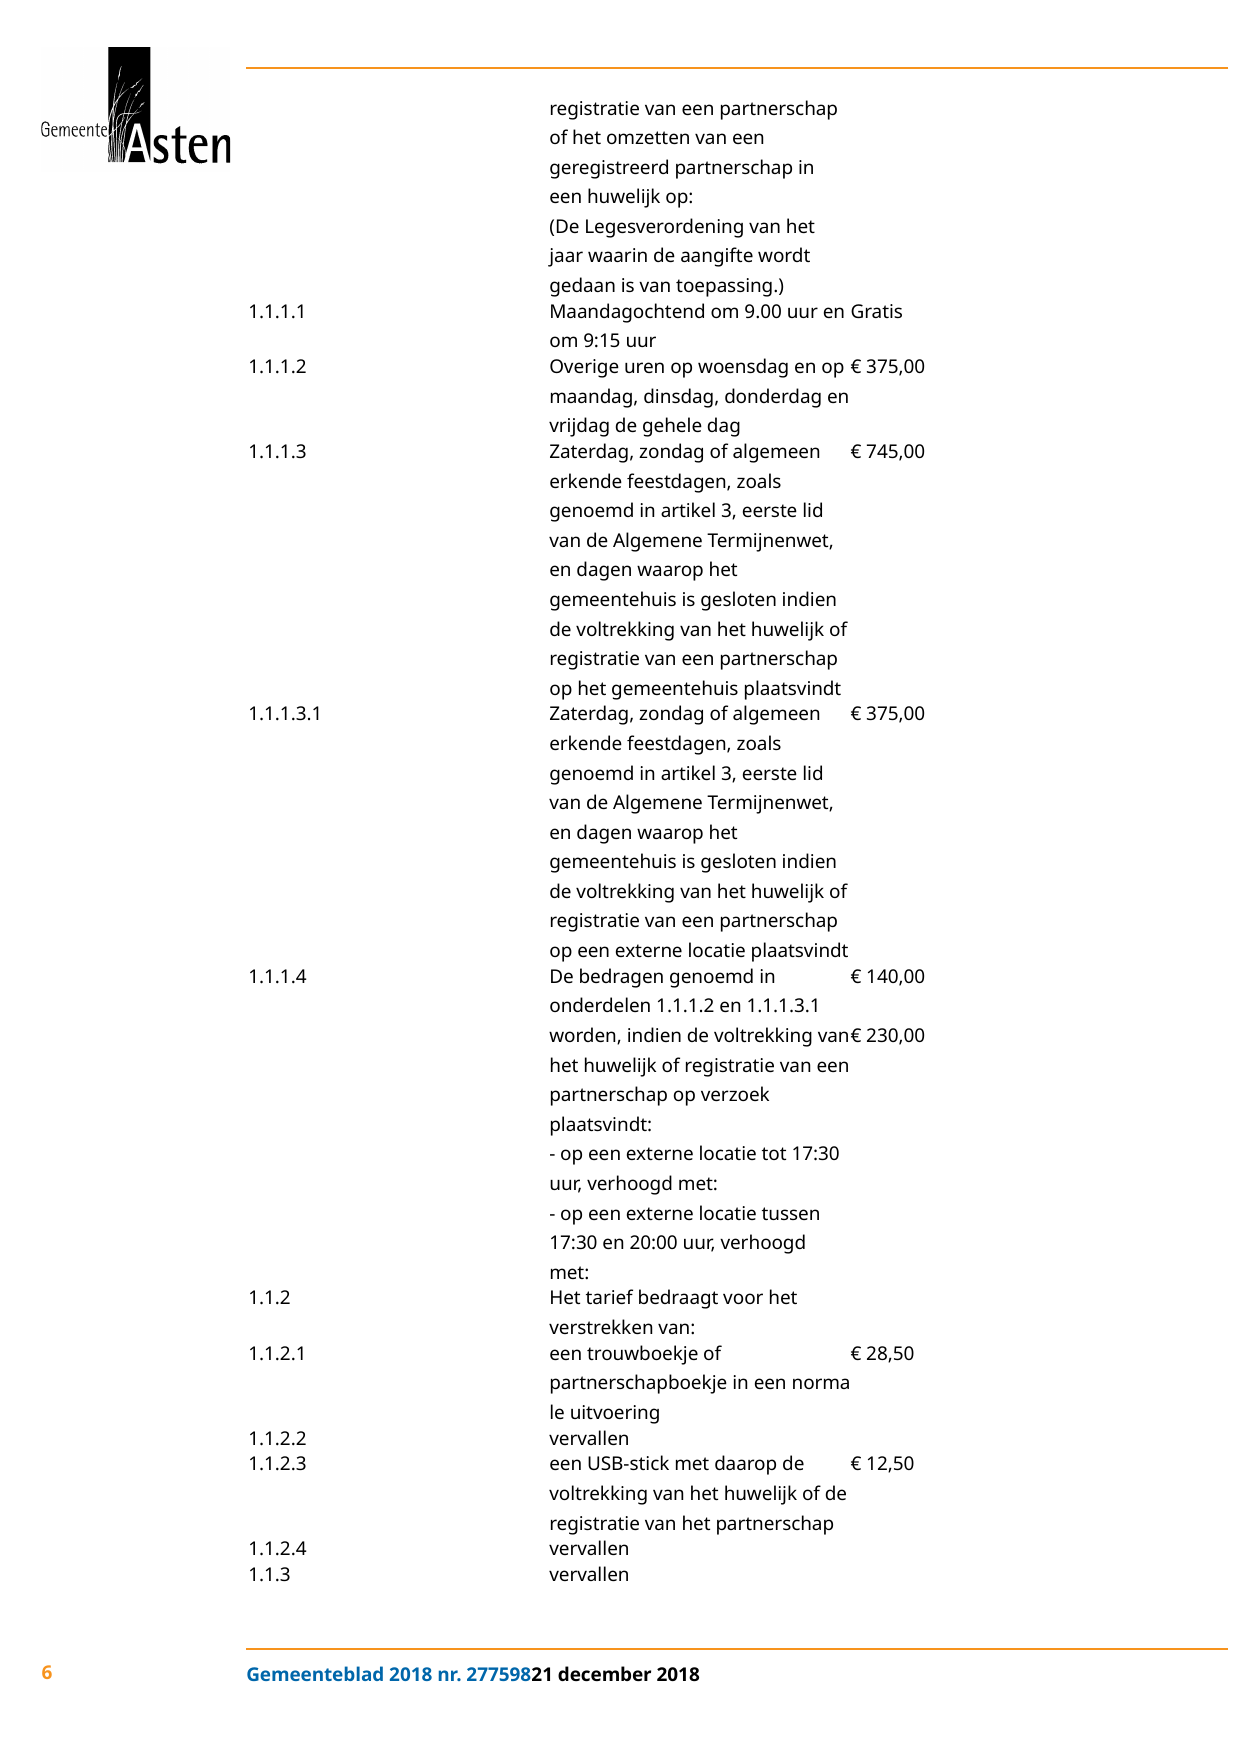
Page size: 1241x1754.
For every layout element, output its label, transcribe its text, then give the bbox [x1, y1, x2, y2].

table_cell 1.1.1.1 [248, 298, 549, 353]
table_cell 1.1.2.4 [248, 1535, 549, 1561]
table_cell € 140,00 € 230,00 [850, 963, 1152, 1284]
table_cell Zaterdag, zondag of algemeen erkende feestdagen, zoals genoemd in artikel 3, eerste lid van de Algemene Termijnenwet, en dagen waarop het gemeentehuis is gesloten indien de voltrekking van het huwelijk of registratie van een partnerschap op een externe locatie plaatsvindt [549, 701, 850, 963]
table_cell Overige uren op woensdag en op maandag, dinsdag, donderdag en vrijdag de gehele dag [549, 353, 850, 438]
table_cell De bedragen genoemd in onderdelen 1.1.1.2 en 1.1.1.3.1 worden, indien de voltrekking van het huwelijk of registratie van een partnerschap op verzoek plaatsvindt: - op een externe locatie tot 17:30 uur, verhoogd met: - op een externe locatie tussen 17:30 en 20:00 uur, verhoogd met: [549, 963, 850, 1284]
table_cell [850, 1561, 1152, 1587]
table_cell [850, 1535, 1152, 1561]
table_cell [850, 1425, 1152, 1451]
table_header registratie van een partnerschap of het omzetten van een geregistreerd partnerschap in een huwelijk op: (De Legesverordening van het jaar waarin de aangifte wordt gedaan is van toepassing.) [549, 95, 850, 298]
table_cell € 28,50 [850, 1340, 1152, 1425]
table_cell Het tarief bedraagt voor het verstrekken van: [549, 1285, 850, 1340]
picture [41, 47, 231, 172]
table_cell [850, 1285, 1152, 1340]
table_cell vervallen [549, 1425, 850, 1451]
table_cell € 12,50 [850, 1451, 1152, 1535]
table_cell € 375,00 [850, 353, 1152, 438]
table_cell 1.1.2.2 [248, 1425, 549, 1451]
table_header [248, 95, 549, 298]
table_cell Maandagochtend om 9.00 uur en om 9:15 uur [549, 298, 850, 353]
table_cell 1.1.1.4 [248, 963, 549, 1284]
table_cell 1.1.3 [248, 1561, 549, 1587]
table_cell Gratis [850, 298, 1152, 353]
table_cell 1.1.1.3.1 [248, 701, 549, 963]
table_cell 1.1.2 [248, 1285, 549, 1340]
table_cell vervallen [549, 1535, 850, 1561]
table_cell € 745,00 [850, 438, 1152, 701]
table_cell 1.1.1.3 [248, 438, 549, 701]
table_header [850, 95, 1152, 298]
table_cell 1.1.2.1 [248, 1340, 549, 1425]
table_cell een USB-stick met daarop de voltrekking van het huwelijk of de registratie van het partnerschap [549, 1451, 850, 1535]
table_cell 1.1.1.2 [248, 353, 549, 438]
table_cell € 375,00 [850, 701, 1152, 963]
table_cell Zaterdag, zondag of algemeen erkende feestdagen, zoals genoemd in artikel 3, eerste lid van de Algemene Termijnenwet, en dagen waarop het gemeentehuis is gesloten indien de voltrekking van het huwelijk of registratie van een partnerschap op het gemeentehuis plaatsvindt [549, 438, 850, 701]
table_cell vervallen [549, 1561, 850, 1587]
table_cell 1.1.2.3 [248, 1451, 549, 1535]
table_cell een trouwboekje of partnerschapboekje in een normale uitvoering [549, 1340, 850, 1425]
